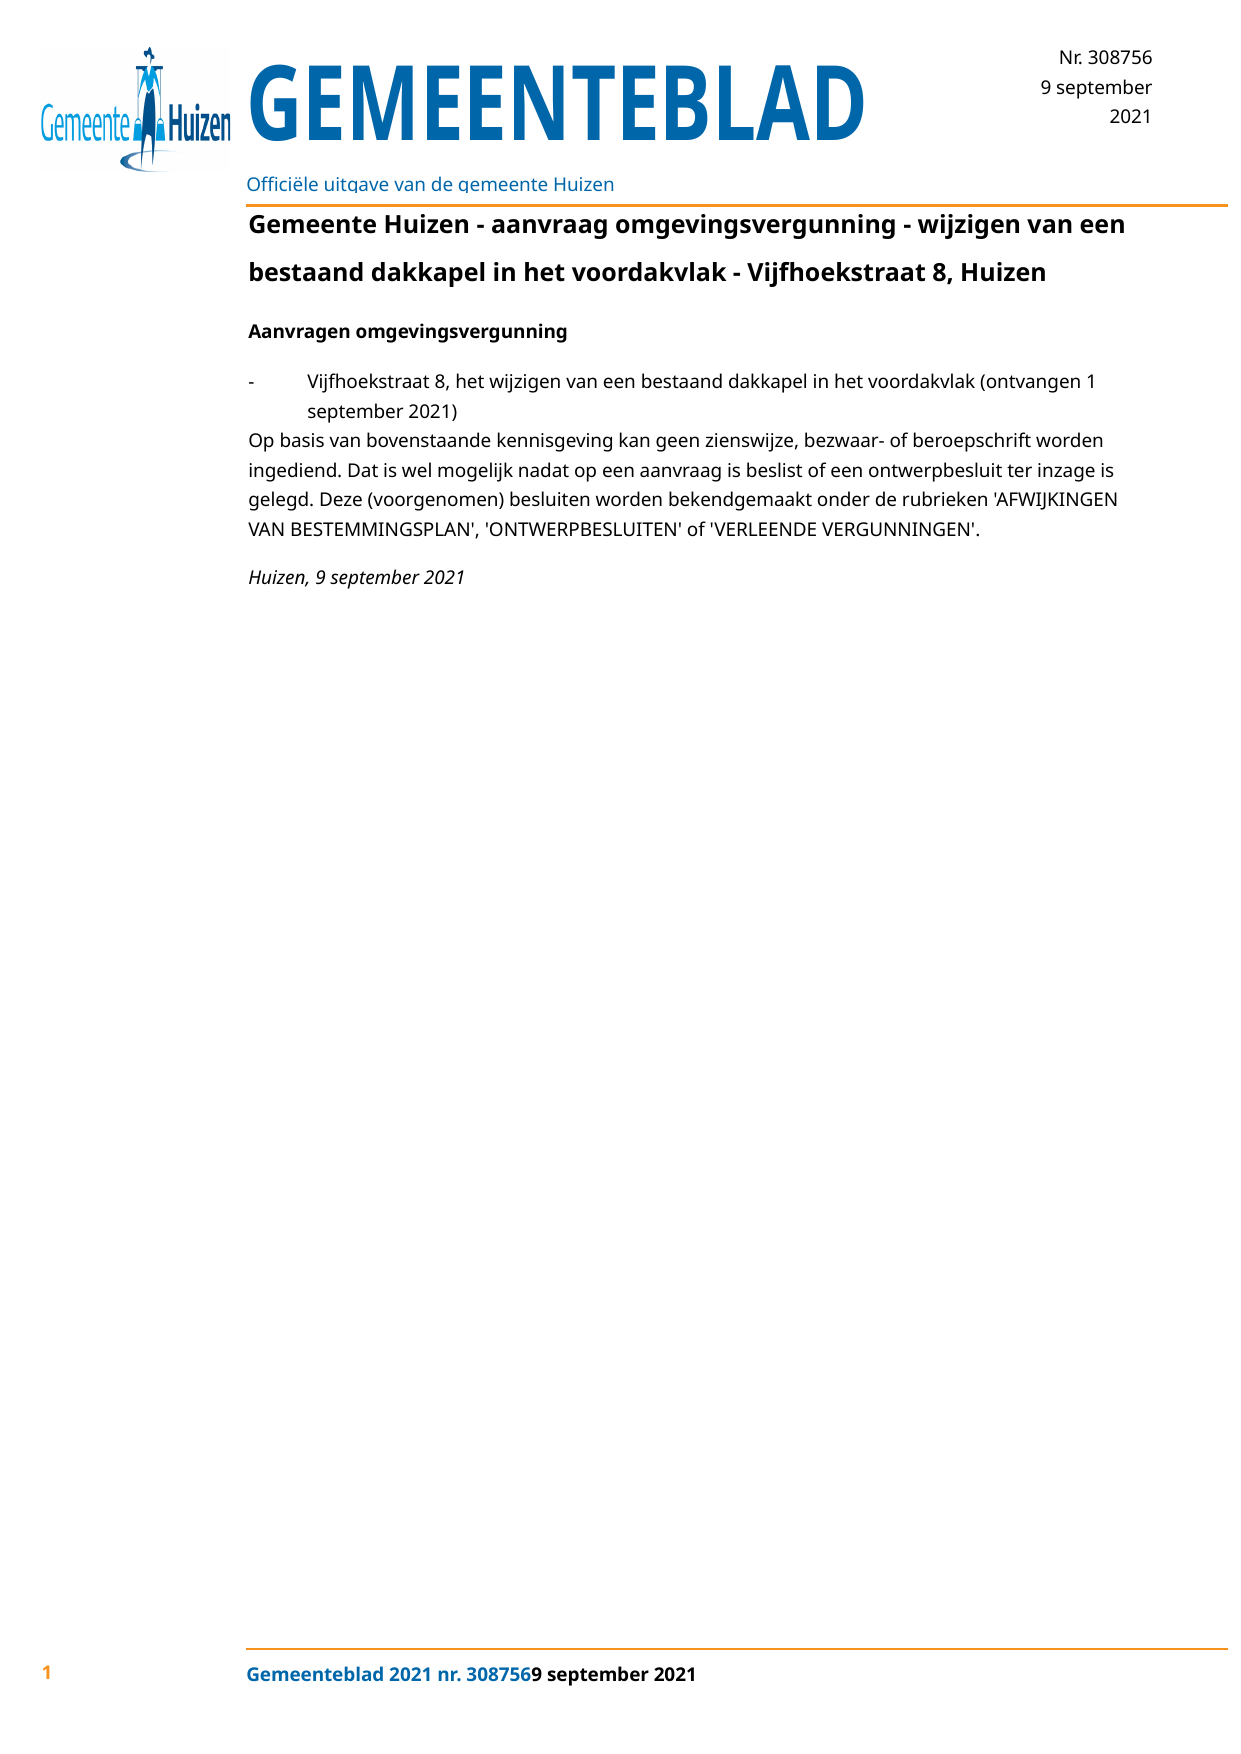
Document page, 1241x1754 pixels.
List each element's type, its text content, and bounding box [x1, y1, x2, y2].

picture [41, 47, 231, 172]
text Gemeente Huizen - aanvraag omgevingsvergunning - wijzigen van een bestaand dakkapel in het voordakvlak - Vijfhoekstraat 8, Huizen [248, 207, 1152, 288]
text Op basis van bovenstaande kennisgeving kan geen zienswijze, bezwaar- of beroepschrift worden ingediend. Dat is wel mogelijk nadat op een aanvraag is beslist of een ontwerpbesluit ter inzage is gelegd. Deze (voorgenomen) besluiten worden bekendgemaakt onder de rubrieken 'AFWIJKINGEN VAN BESTEMMINGSPLAN', 'ONTWERPBESLUITEN' of 'VERLEENDE VERGUNNINGEN'. [248, 427, 1152, 542]
text Aanvragen omgevingsvergunning [248, 318, 1152, 344]
text Huizen, 9 september 2021 [248, 564, 1152, 590]
list Vijfhoekstraat 8, het wijzigen van een bestaand dakkapel in het voordakvlak (ontvangen 1 september 2021) [248, 368, 1152, 424]
